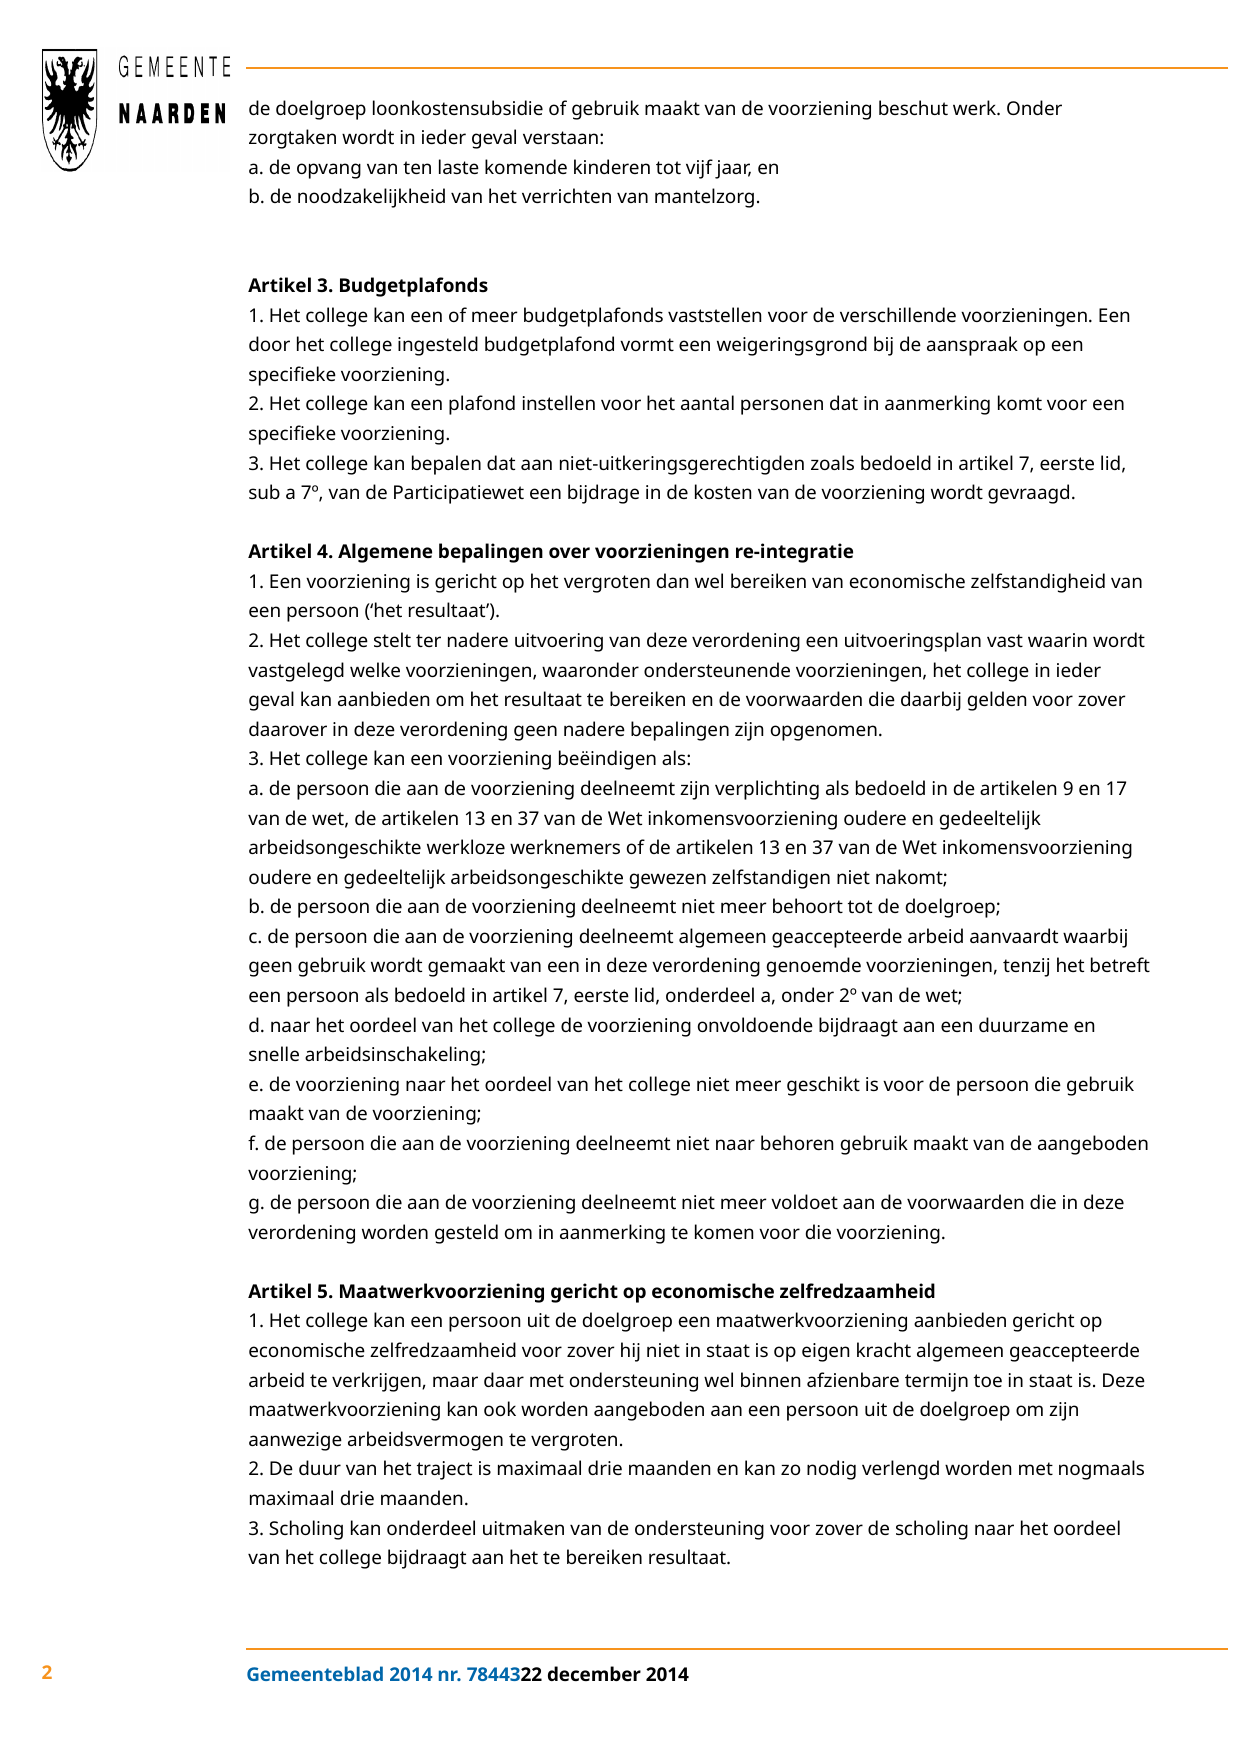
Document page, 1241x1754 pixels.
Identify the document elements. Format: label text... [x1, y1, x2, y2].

text 3. Het college kan een voorziening beëindigen als: [248, 746, 1152, 771]
text d. naar het oordeel van het college de voorziening onvoldoende bijdraagt aan een duurzame en snelle arbeidsinschakeling; [248, 1012, 1152, 1067]
text b. de persoon die aan de voorziening deelneemt niet meer behoort tot de doelgroep; [248, 893, 1152, 919]
text g. de persoon die aan de voorziening deelneemt niet meer voldoet aan de voorwaarden die in deze verordening worden gesteld om in aanmerking te komen voor die voorziening. [248, 1189, 1152, 1245]
text b. de noodzakelijkheid van het verrichten van mantelzorg. [248, 183, 1152, 209]
text Artikel 5. Maatwerkvoorziening gericht op economische zelfredzaamheid [248, 1278, 1152, 1304]
text c. de persoon die aan de voorziening deelneemt algemeen geaccepteerde arbeid aanvaardt waarbij geen gebruik wordt gemaakt van een in deze verordening genoemde voorzieningen, tenzij het betreft een persoon als bedoeld in artikel 7, eerste lid, onderdeel a, onder 2º van de wet; [248, 923, 1152, 1008]
text e. de voorziening naar het oordeel van het college niet meer geschikt is voor de persoon die gebruik maakt van de voorziening; [248, 1071, 1152, 1126]
text Artikel 3. Budgetplafonds [248, 272, 1152, 298]
text 3. Scholing kan onderdeel uitmaken van de ondersteuning voor zover de scholing naar het oordeel van het college bijdraagt aan het te bereiken resultaat. [248, 1515, 1152, 1570]
text a. de persoon die aan de voorziening deelneemt zijn verplichting als bedoeld in de artikelen 9 en 17 van de wet, de artikelen 13 en 37 van de Wet inkomensvoorziening oudere en gedeeltelijk arbeidsongeschikte werkloze werknemers of de artikelen 13 en 37 van de Wet inkomensvoorziening oudere en gedeeltelijk arbeidsongeschikte gewezen zelfstandigen niet nakomt; [248, 775, 1152, 890]
text 2. Het college kan een plafond instellen voor het aantal personen dat in aanmerking komt voor een specifieke voorziening. [248, 391, 1152, 446]
text 2. De duur van het traject is maximaal drie maanden en kan zo nodig verlengd worden met nogmaals maximaal drie maanden. [248, 1456, 1152, 1511]
text 1. Het college kan een persoon uit de doelgroep een maatwerkvoorziening aanbieden gericht op economische zelfredzaamheid voor zover hij niet in staat is op eigen kracht algemeen geaccepteerde arbeid te verkrijgen, maar daar met ondersteuning wel binnen afzienbare termijn toe in staat is. Deze maatwerkvoorziening kan ook worden aangeboden aan een persoon uit de doelgroep om zijn aanwezige arbeidsvermogen te vergroten. [248, 1308, 1152, 1452]
text 1. Het college kan een of meer budgetplafonds vaststellen voor de verschillende voorzieningen. Een door het college ingesteld budgetplafond vormt een weigerings­grond bij de aanspraak op een specifieke voorziening. [248, 302, 1152, 387]
text 2. Het college stelt ter nadere uitvoering van deze verordening een uitvoeringsplan vast waarin wordt vastgelegd welke voorzieningen, waaronder ondersteunende voorzieningen, het college in ieder geval kan aanbieden om het resultaat te bereiken en de voorwaarden die daarbij gelden voor zover daarover in deze verordening geen nadere bepalingen zijn opgenomen. [248, 627, 1152, 742]
text 1. Een voorziening is gericht op het vergroten dan wel bereiken van economische zelfstandigheid van een persoon (‘het resultaat’). [248, 568, 1152, 623]
text a. de opvang van ten laste komende kinderen tot vijf jaar, en [248, 154, 1152, 180]
text de doelgroep loonkostensubsidie of gebruik maakt van de voorziening beschut werk. Onder zorgtaken wordt in ieder geval verstaan: [248, 95, 1152, 150]
text Artikel 4. Algemene bepalingen over voorzieningen re-integratie [248, 538, 1152, 564]
text f. de persoon die aan de voorziening deelneemt niet naar behoren gebruik maakt van de aangeboden voorziening; [248, 1130, 1152, 1186]
text 3. Het college kan bepalen dat aan niet-uitkeringsgerechtigden zoals bedoeld in artikel 7, eerste lid, sub a 7º, van de Participatiewet een bijdrage in de kosten van de voorziening wordt gevraagd. [248, 450, 1152, 505]
picture [41, 47, 231, 172]
